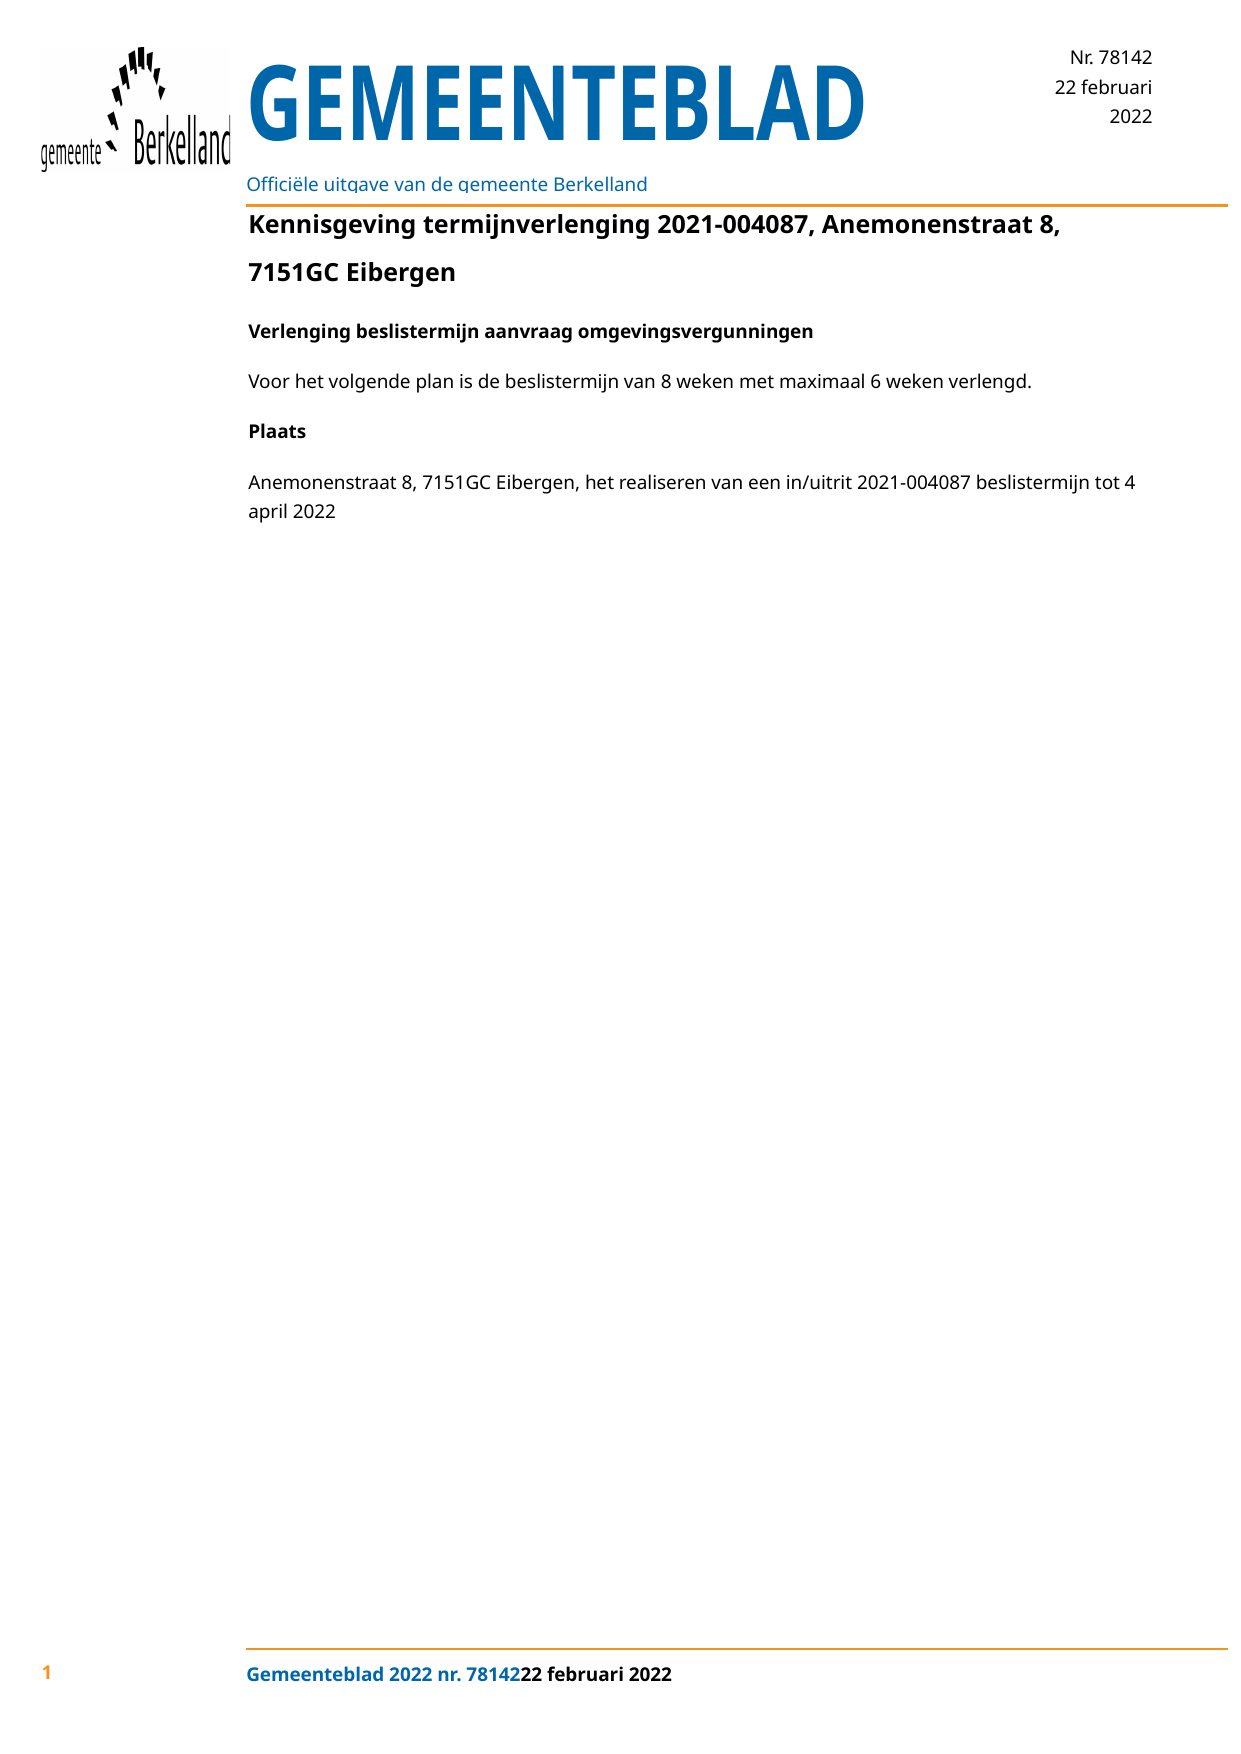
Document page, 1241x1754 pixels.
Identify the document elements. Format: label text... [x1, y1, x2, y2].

text Kennisgeving termijnverlenging 2021-004087, Anemonenstraat 8, 7151GC Eibergen [248, 207, 1152, 288]
picture [41, 47, 231, 172]
text Verlenging beslistermijn aanvraag omgevingsvergunningen [248, 318, 1152, 344]
text Plaats [248, 419, 1152, 444]
text Voor het volgende plan is de beslistermijn van 8 weken met maximaal 6 weken verlengd. [248, 368, 1152, 394]
text Anemonenstraat 8, 7151GC Eibergen, het realiseren van een in/uitrit 2021-004087 beslistermijn tot 4 april 2022 [248, 469, 1152, 524]
